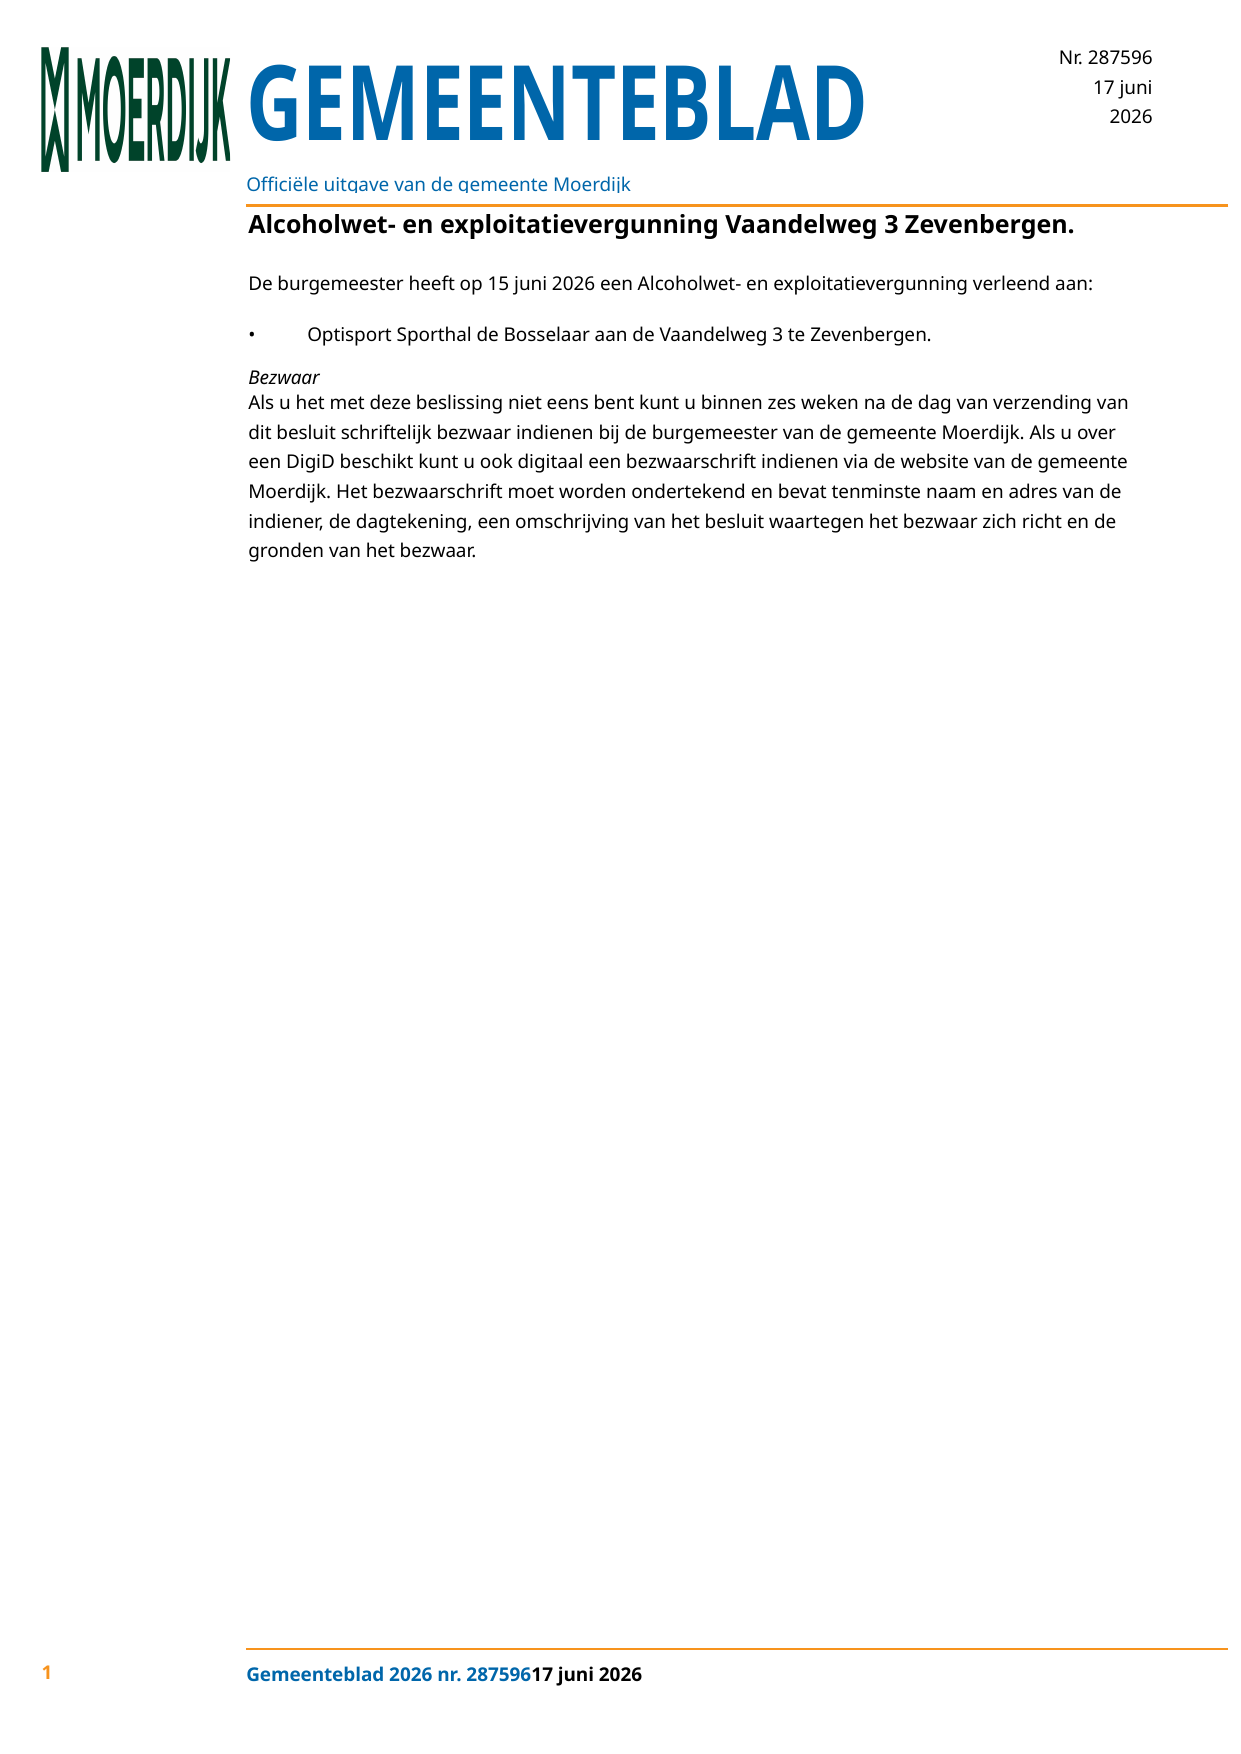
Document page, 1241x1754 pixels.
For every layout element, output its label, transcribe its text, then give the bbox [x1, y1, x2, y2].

text Alcoholwet- en exploitatievergunning Vaandelweg 3 Zevenbergen. [248, 207, 1152, 241]
text De burgemeester heeft op 15 juni 2026 een Alcoholwet- en exploitatievergunning verleend aan: [248, 270, 1152, 296]
picture [41, 47, 231, 172]
text Bezwaar [248, 364, 1152, 389]
list Optisport Sporthal de Bosselaar aan de Vaandelweg 3 te Zevenbergen. [248, 321, 1152, 346]
text Als u het met deze beslissing niet eens bent kunt u binnen zes weken na de dag van verzending van dit besluit schriftelijk bezwaar indienen bij de burgemeester van de gemeente Moerdijk. Als u over een DigiD beschikt kunt u ook digitaal een bezwaarschrift indienen via de website van de gemeente Moerdijk. Het bezwaarschrift moet worden ondertekend en bevat tenminste naam en adres van de indiener, de dagtekening, een omschrijving van het besluit waartegen het bezwaar zich richt en de gronden van het bezwaar. [248, 389, 1152, 563]
